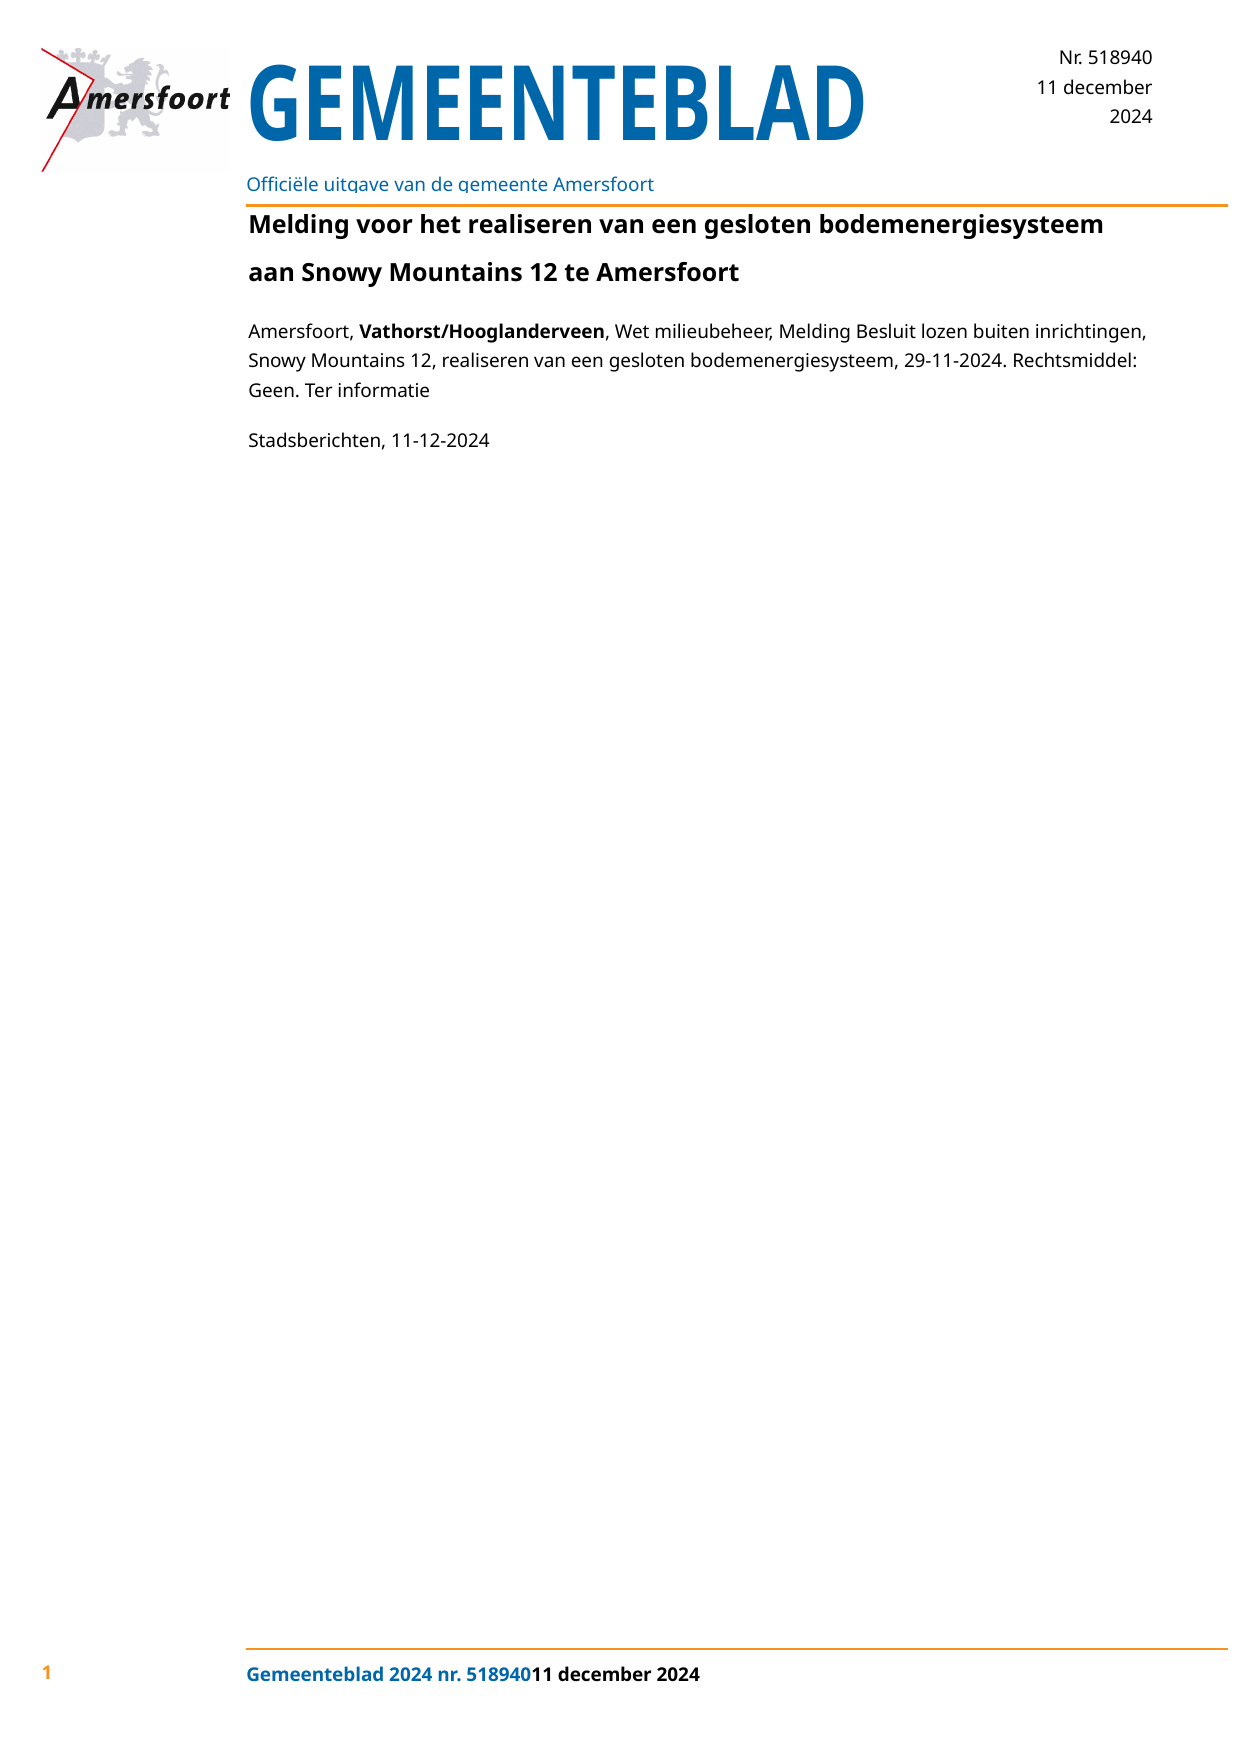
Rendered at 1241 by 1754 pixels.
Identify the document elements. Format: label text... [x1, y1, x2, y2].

text Melding voor het realiseren van een gesloten bodemenergiesysteem aan Snowy Mountains 12 te Amersfoort [248, 207, 1152, 288]
text Stadsberichten, 11-12-2024 [248, 427, 1152, 453]
picture [41, 47, 231, 172]
text Amersfoort, Vathorst/Hooglanderveen, Wet milieubeheer, Melding Besluit lozen buiten inrichtingen, Snowy Mountains 12, realiseren van een gesloten bodemenergiesysteem, 29-11-2024. Rechtsmiddel: Geen. Ter informatie [248, 318, 1152, 403]
